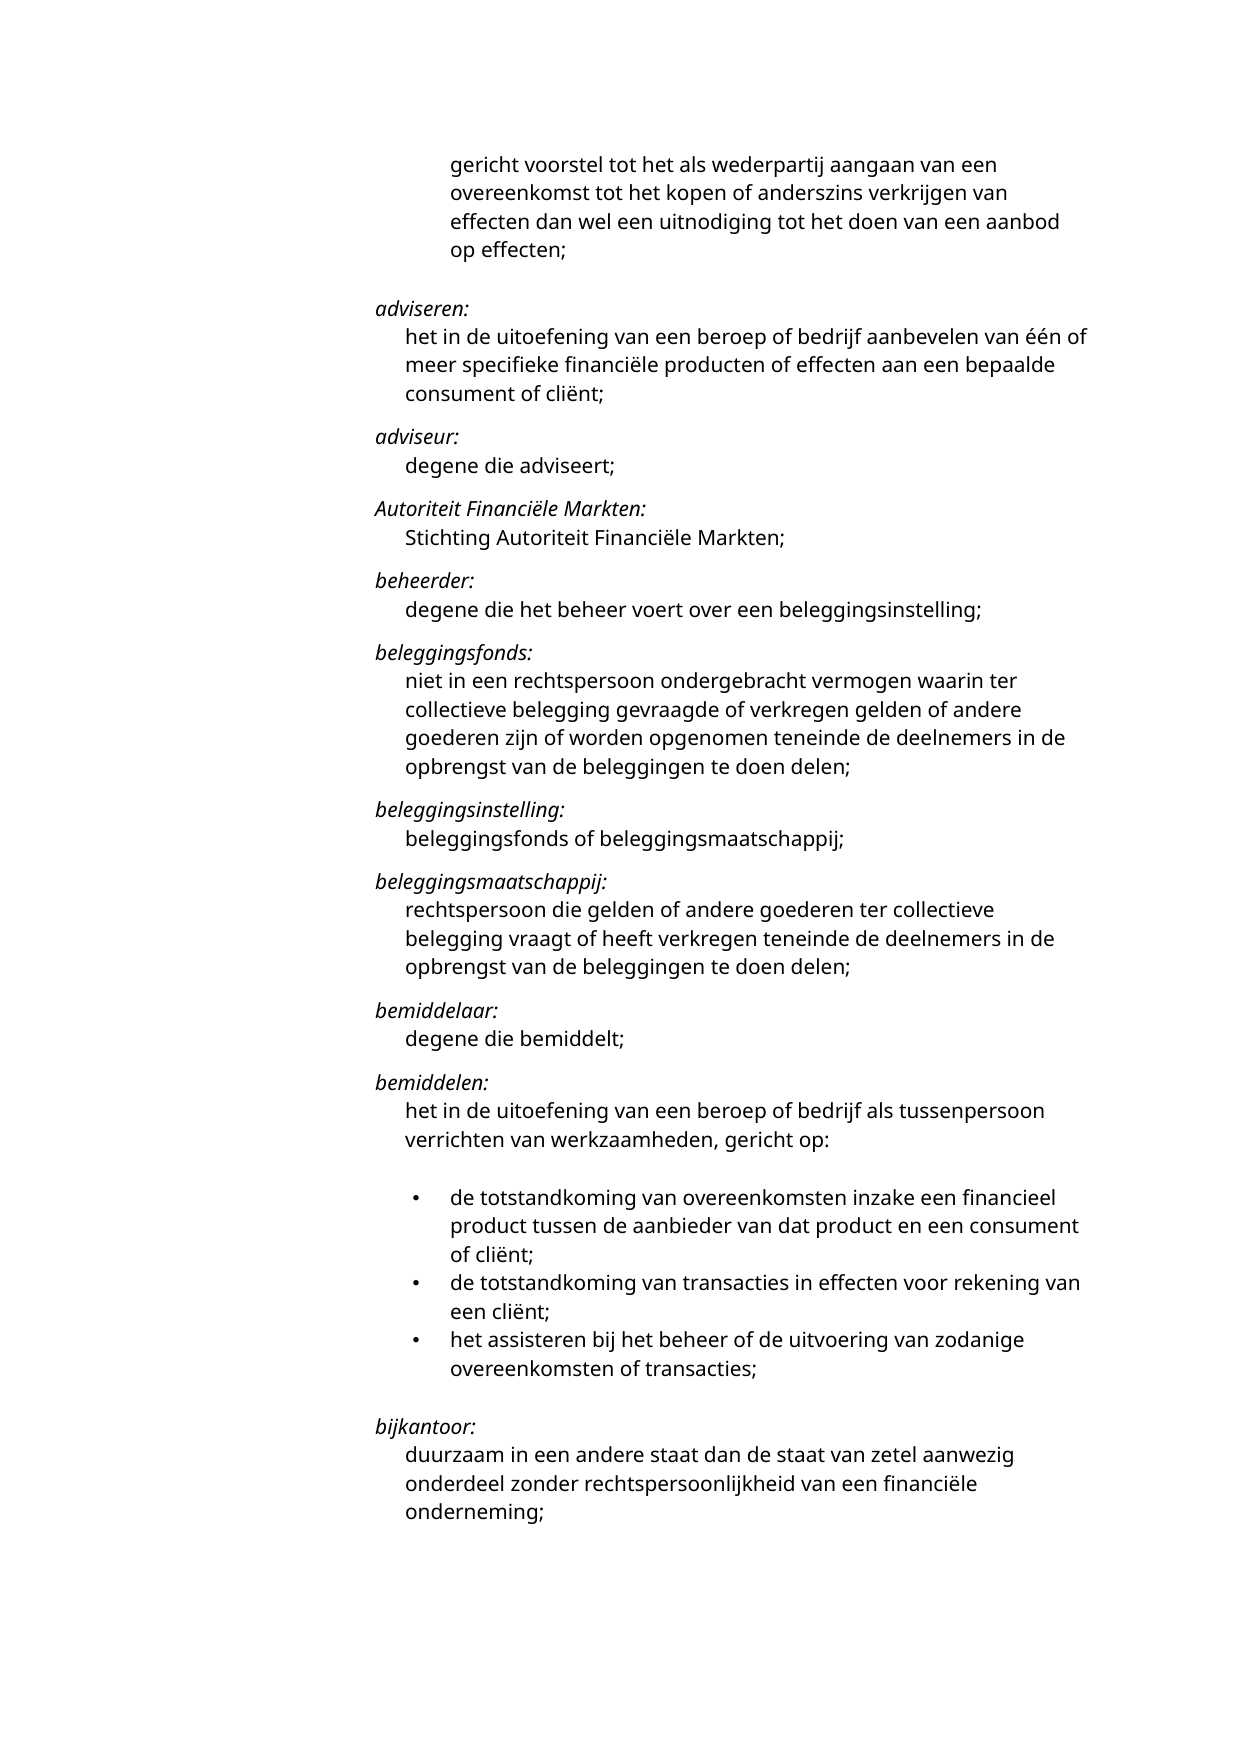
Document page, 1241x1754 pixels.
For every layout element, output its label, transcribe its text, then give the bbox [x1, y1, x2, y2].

list de totstandkoming van overeenkomsten inzake een financieel product tussen de aanbieder van dat product en een consument of cliënt; [412, 1183, 1090, 1268]
text adviseren: [375, 294, 1090, 322]
text het in de uitoefening van een beroep of bedrijf als tussenpersoon verrichten van werkzaamheden, gericht op: [405, 1096, 1090, 1153]
text het in de uitoefening van een beroep of bedrijf aanbevelen van één of meer specifieke financiële producten of effecten aan een bepaalde consument of cliënt; [405, 322, 1090, 407]
text rechtspersoon die gelden of andere goederen ter collectieve belegging vraagt of heeft verkregen teneinde de deelnemers in de opbrengst van de beleggingen te doen delen; [405, 896, 1090, 981]
text beleggingsmaatschappij: [375, 867, 1090, 896]
text Autoriteit Financiële Markten: [375, 494, 1090, 523]
text duurzaam in een andere staat dan de staat van zetel aanwezig onderdeel zonder rechtspersoonlijkheid van een financiële onderneming; [405, 1441, 1090, 1526]
text degene die het beheer voert over een beleggingsinstelling; [405, 595, 1090, 623]
text bemiddelen: [375, 1068, 1090, 1096]
text beleggingsinstelling: [375, 795, 1090, 824]
list het assisteren bij het beheer of de uitvoering van zodanige overeenkomsten of transacties; [412, 1325, 1090, 1382]
text bijkantoor: [375, 1412, 1090, 1441]
text beheerder: [375, 566, 1090, 595]
text bemiddelaar: [375, 996, 1090, 1024]
text degene die bemiddelt; [405, 1024, 1090, 1053]
text Stichting Autoriteit Financiële Markten; [405, 523, 1090, 551]
list gericht voorstel tot het als wederpartij aangaan van een overeenkomst tot het kopen of anderszins verkrijgen van effecten dan wel een uitnodiging tot het doen van een aanbod op effecten; [412, 150, 1090, 264]
text niet in een rechtspersoon ondergebracht vermogen waarin ter collectieve belegging gevraagde of verkregen gelden of andere goederen zijn of worden opgenomen teneinde de deelnemers in de opbrengst van de beleggingen te doen delen; [405, 667, 1090, 780]
text adviseur: [375, 422, 1090, 451]
text beleggingsfonds: [375, 638, 1090, 667]
list de totstandkoming van transacties in effecten voor rekening van een cliënt; [412, 1268, 1090, 1325]
text beleggingsfonds of beleggingsmaatschappij; [405, 824, 1090, 852]
text degene die adviseert; [405, 451, 1090, 479]
